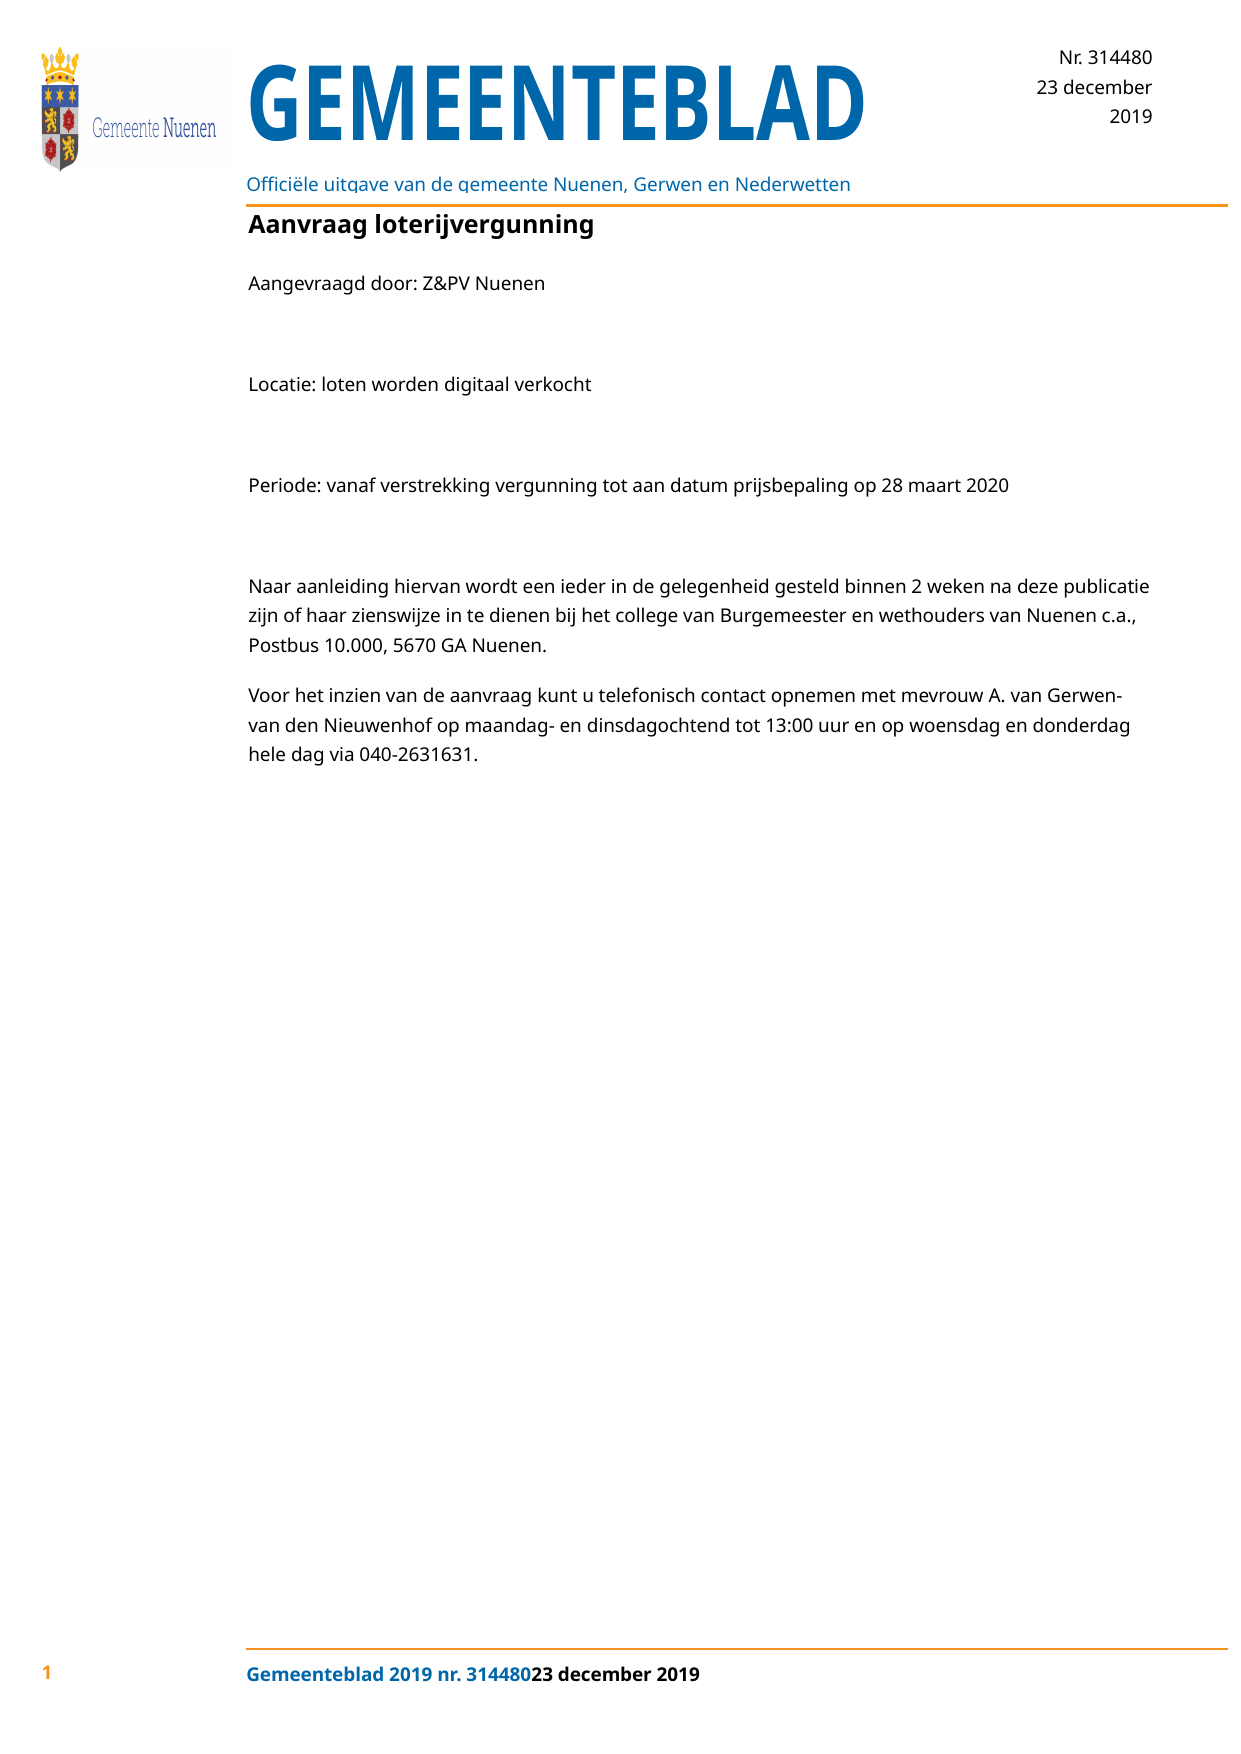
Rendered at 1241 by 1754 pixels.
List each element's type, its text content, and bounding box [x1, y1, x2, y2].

picture [41, 47, 231, 172]
text Voor het inzien van de aanvraag kunt u telefonisch contact opnemen met mevrouw A. van Gerwen-van den Nieuwenhof op maandag- en dinsdagochtend tot 13:00 uur en op woensdag en donderdag hele dag via 040-2631631. [248, 682, 1152, 767]
text Aangevraagd door: Z&PV Nuenen [248, 270, 1152, 296]
text Periode: vanaf verstrekking vergunning tot aan datum prijsbepaling op 28 maart 2020 [248, 472, 1152, 498]
text Naar aanleiding hiervan wordt een ieder in de gelegenheid gesteld binnen 2 weken na deze publicatie zijn of haar zienswijze in te dienen bij het college van Burgemeester en wethouders van Nuenen c.a., Postbus 10.000, 5670 GA Nuenen. [248, 573, 1152, 658]
text Aanvraag loterijvergunning [248, 207, 1152, 241]
text Locatie: loten worden digitaal verkocht [248, 371, 1152, 397]
